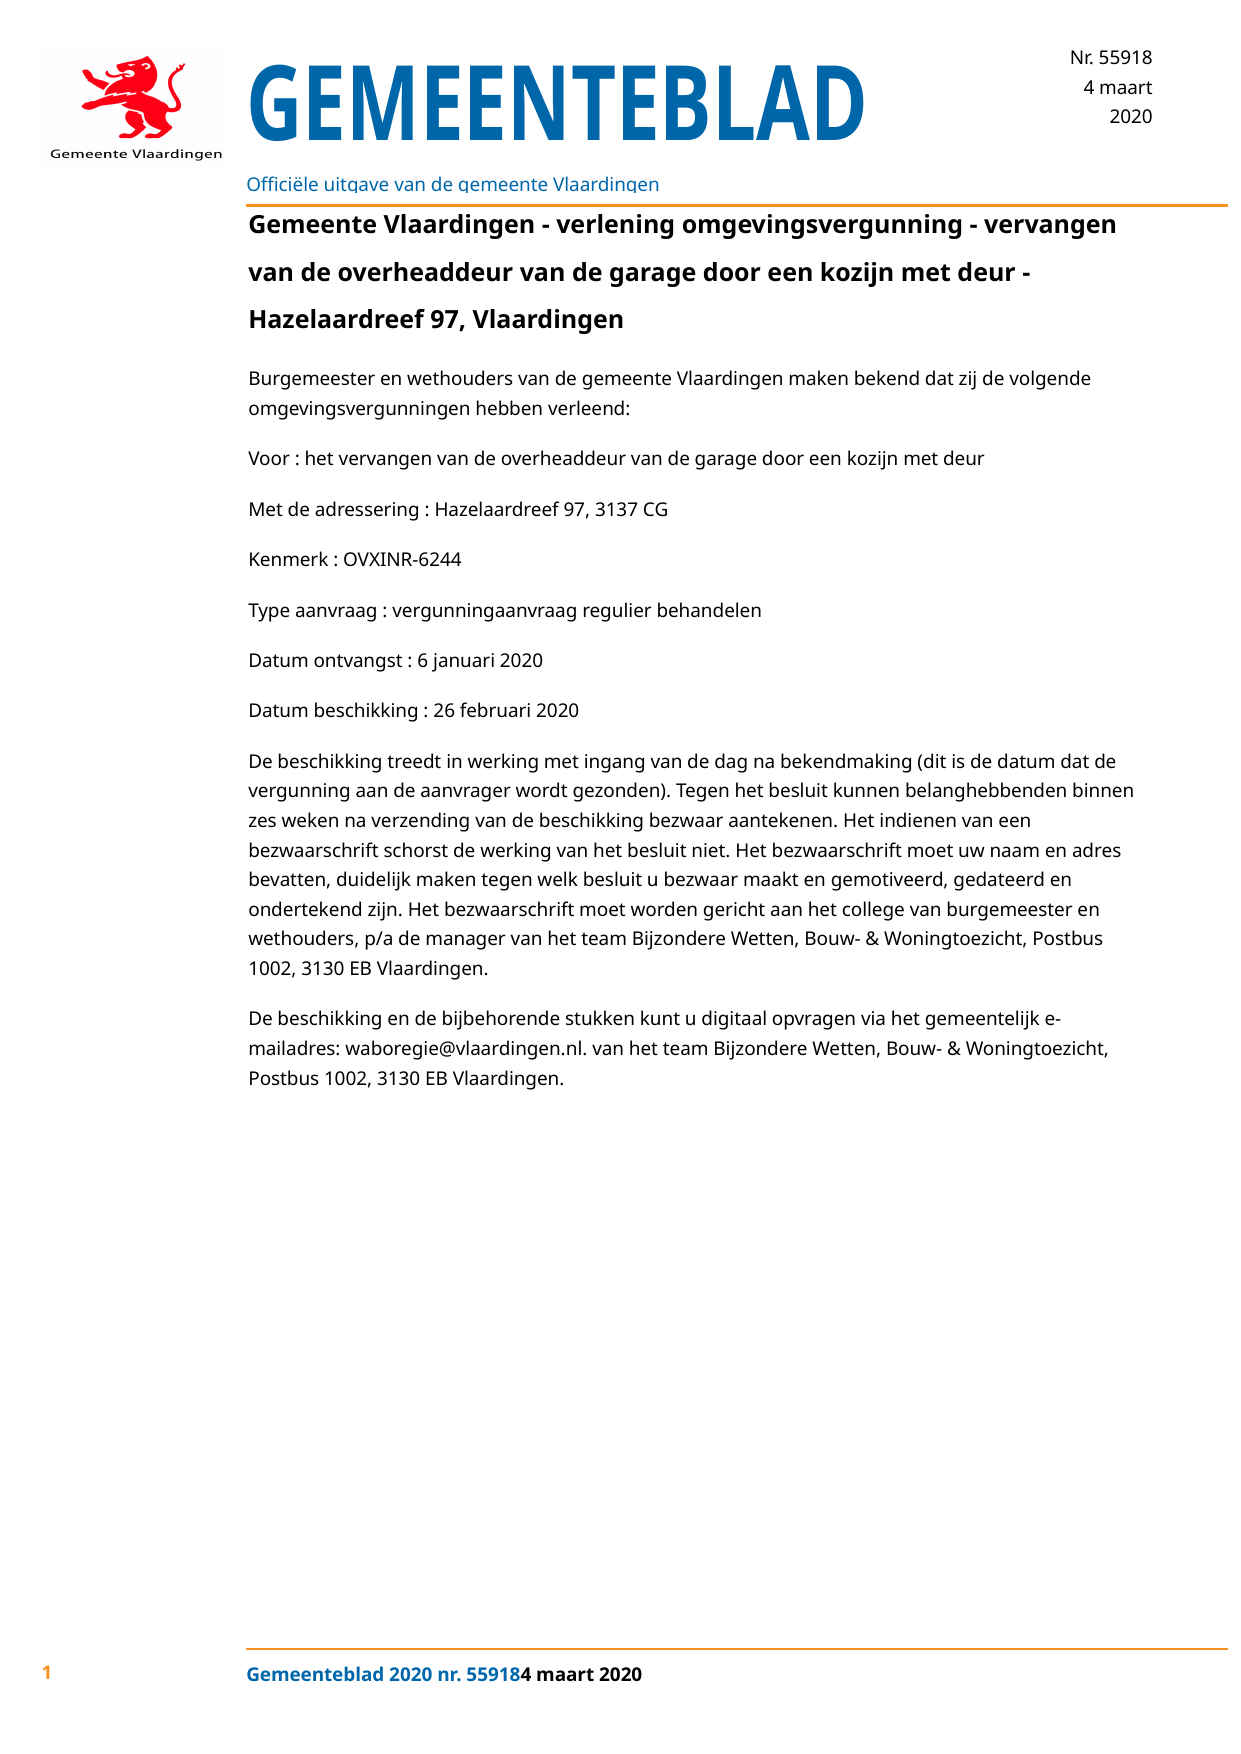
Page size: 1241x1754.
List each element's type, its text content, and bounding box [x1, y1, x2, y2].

text Type aanvraag : vergunningaanvraag regulier behandelen [248, 597, 1152, 622]
text Voor : het vervangen van de overheaddeur van de garage door een kozijn met deur [248, 446, 1152, 471]
text De beschikking en de bijbehorende stukken kunt u digitaal opvragen via het gemeentelijk e-mailadres: waboregie@vlaardingen.nl. van het team Bijzondere Wetten, Bouw- & Woningtoezicht, Postbus 1002, 3130 EB Vlaardingen. [248, 1006, 1152, 1090]
text Met de adressering : Hazelaardreef 97, 3137 CG [248, 496, 1152, 522]
text Gemeente Vlaardingen - verlening omgevingsvergunning - vervangen van de overheaddeur van de garage door een kozijn met deur - Hazelaardreef 97, Vlaardingen [248, 207, 1152, 336]
picture [41, 47, 231, 172]
text Burgemeester en wethouders van de gemeente Vlaardingen maken bekend dat zij de volgende omgevingsvergunningen hebben verleend: [248, 366, 1152, 421]
text Kenmerk : OVXINR-6244 [248, 546, 1152, 572]
text Datum beschikking : 26 februari 2020 [248, 698, 1152, 723]
text Datum ontvangst : 6 januari 2020 [248, 647, 1152, 673]
text De beschikking treedt in werking met ingang van de dag na bekendmaking (dit is de datum dat de vergunning aan de aanvrager wordt gezonden). Tegen het besluit kunnen belanghebbenden binnen zes weken na verzending van de beschikking bezwaar aantekenen. Het indienen van een bezwaarschrift schorst de werking van het besluit niet. Het bezwaarschrift moet uw naam en adres bevatten, duidelijk maken tegen welk besluit u bezwaar maakt en gemotiveerd, gedateerd en ondertekend zijn. Het bezwaarschrift moet worden gericht aan het college van burgemeester en wethouders, p/a de manager van het team Bijzondere Wetten, Bouw- & Woningtoezicht, Postbus 1002, 3130 EB Vlaardingen. [248, 748, 1152, 981]
